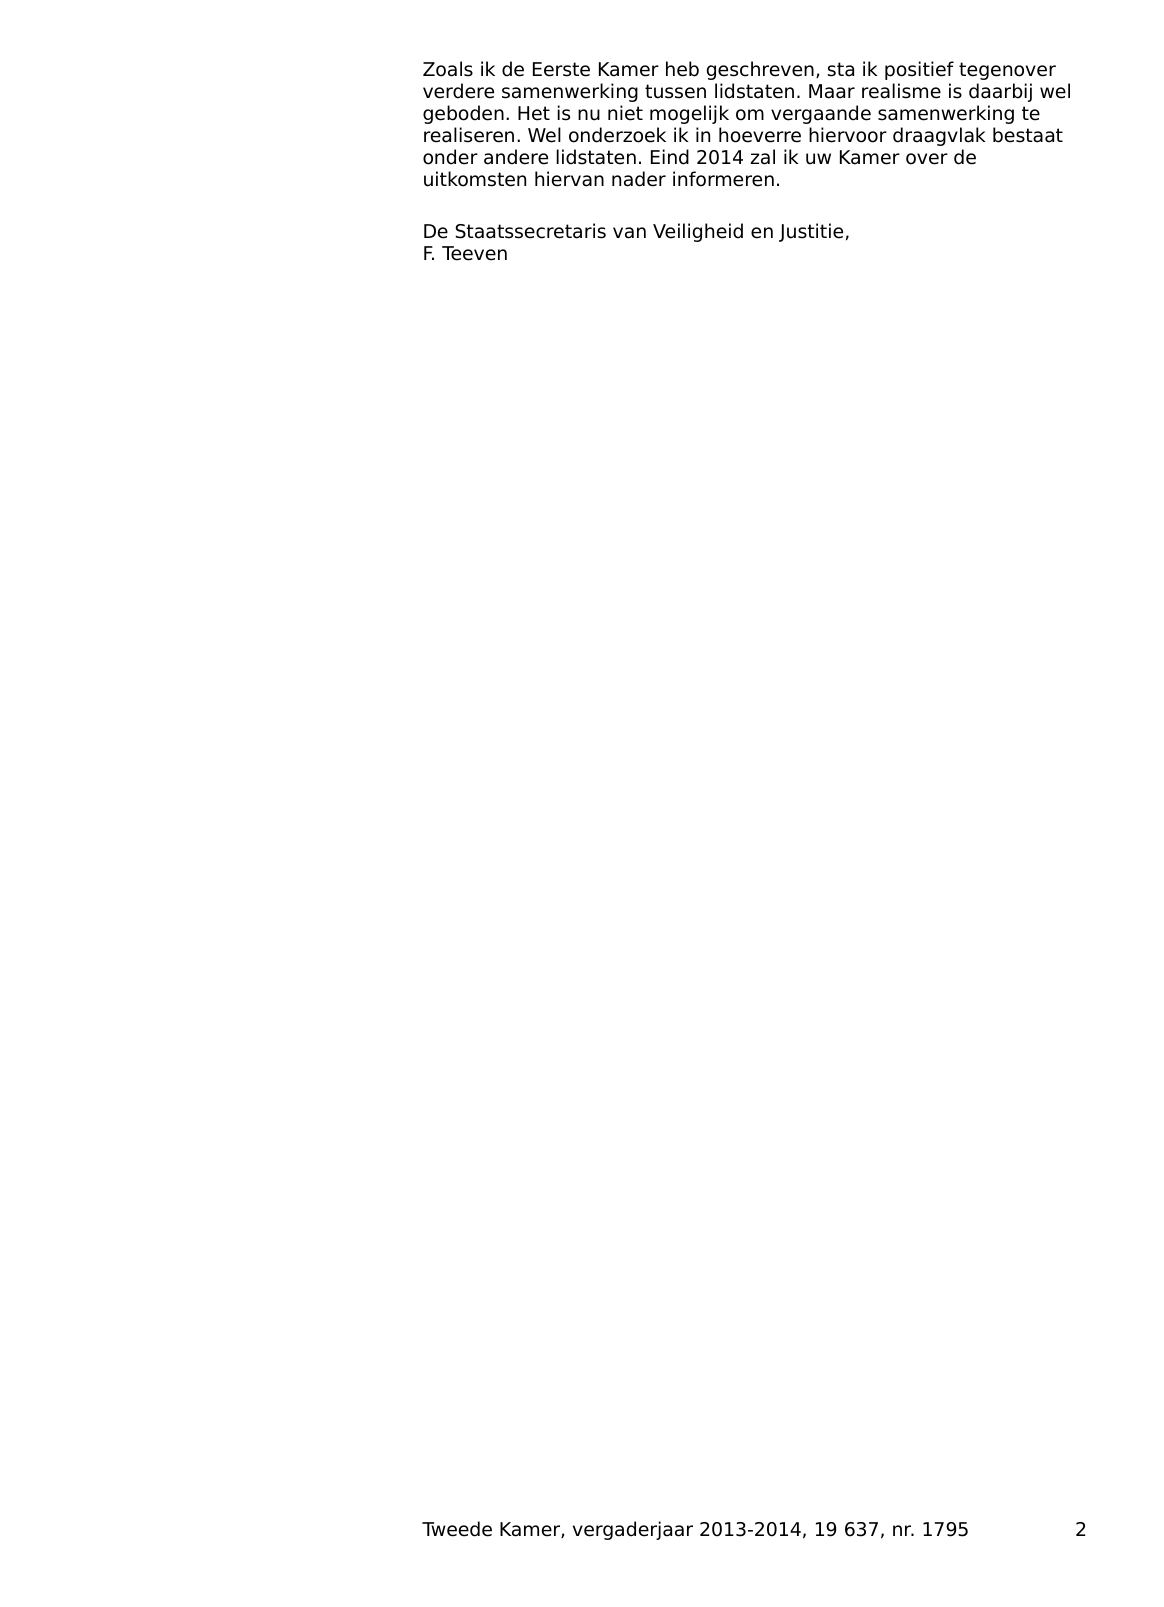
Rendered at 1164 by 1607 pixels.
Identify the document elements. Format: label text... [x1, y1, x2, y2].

text De Staatssecretaris van Veiligheid en Justitie, F. Teeven [422, 221, 1087, 265]
text Zoals ik de Eerste Kamer heb geschreven, sta ik positief tegenover verdere samenwerking tussen lidstaten. Maar realisme is daarbij wel geboden. Het is nu niet mogelijk om vergaande samenwerking te realiseren. Wel onderzoek ik in hoeverre hiervoor draagvlak bestaat onder andere lidstaten. Eind 2014 zal ik uw Kamer over de uitkomsten hiervan nader informeren. [422, 59, 1087, 191]
